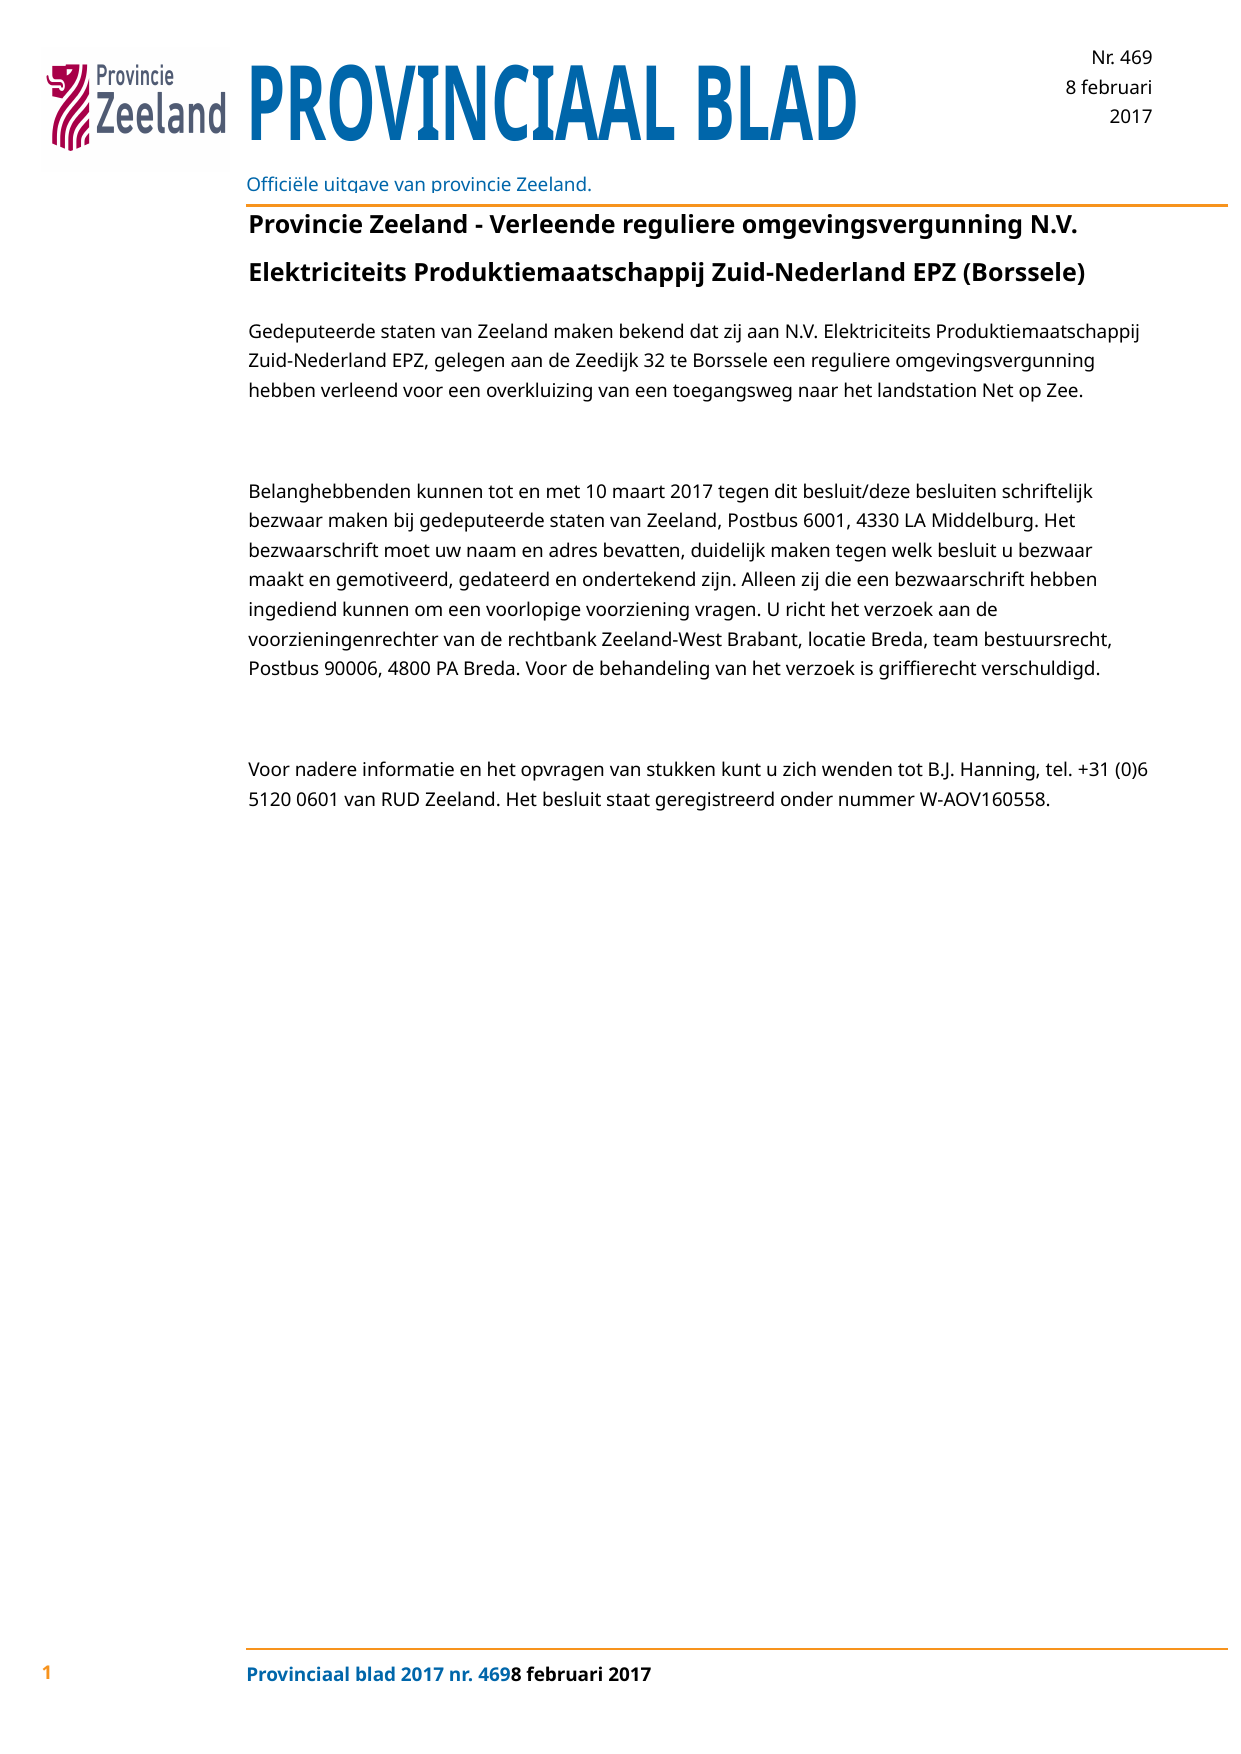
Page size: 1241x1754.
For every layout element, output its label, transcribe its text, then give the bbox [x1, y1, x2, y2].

picture [41, 47, 231, 172]
text Gedeputeerde staten van Zeeland maken bekend dat zij aan N.V. Elektriciteits Produktiemaatschappij Zuid-Nederland EPZ, gelegen aan de Zeedijk 32 te Borssele een reguliere omgevingsvergunning hebben verleend voor een overkluizing van een toegangsweg naar het landstation Net op Zee. [248, 318, 1152, 403]
text Voor nadere informatie en het opvragen van stukken kunt u zich wenden tot B.J. Hanning, tel. +31 (0)6 5120 0601 van RUD Zeeland. Het besluit staat geregistreerd onder nummer W-AOV160558. [248, 756, 1152, 812]
text Belanghebbenden kunnen tot en met 10 maart 2017 tegen dit besluit/deze besluiten schriftelijk bezwaar maken bij gedeputeerde staten van Zeeland, Postbus 6001, 4330 LA Middelburg. Het bezwaarschrift moet uw naam en adres bevatten, duidelijk maken tegen welk besluit u bezwaar maakt en gemotiveerd, gedateerd en ondertekend zijn. Alleen zij die een bezwaarschrift hebben ingediend kunnen om een voorlopige voorziening vragen. U richt het verzoek aan de voorzieningenrechter van de rechtbank Zeeland-West Brabant, locatie Breda, team bestuursrecht, Postbus 90006, 4800 PA Breda. Voor de behandeling van het verzoek is griffierecht verschuldigd. [248, 478, 1152, 681]
text Provincie Zeeland - Verleende reguliere omgevingsvergunning N.V. Elektriciteits Produktiemaatschappij Zuid-Nederland EPZ (Borssele) [248, 207, 1152, 288]
